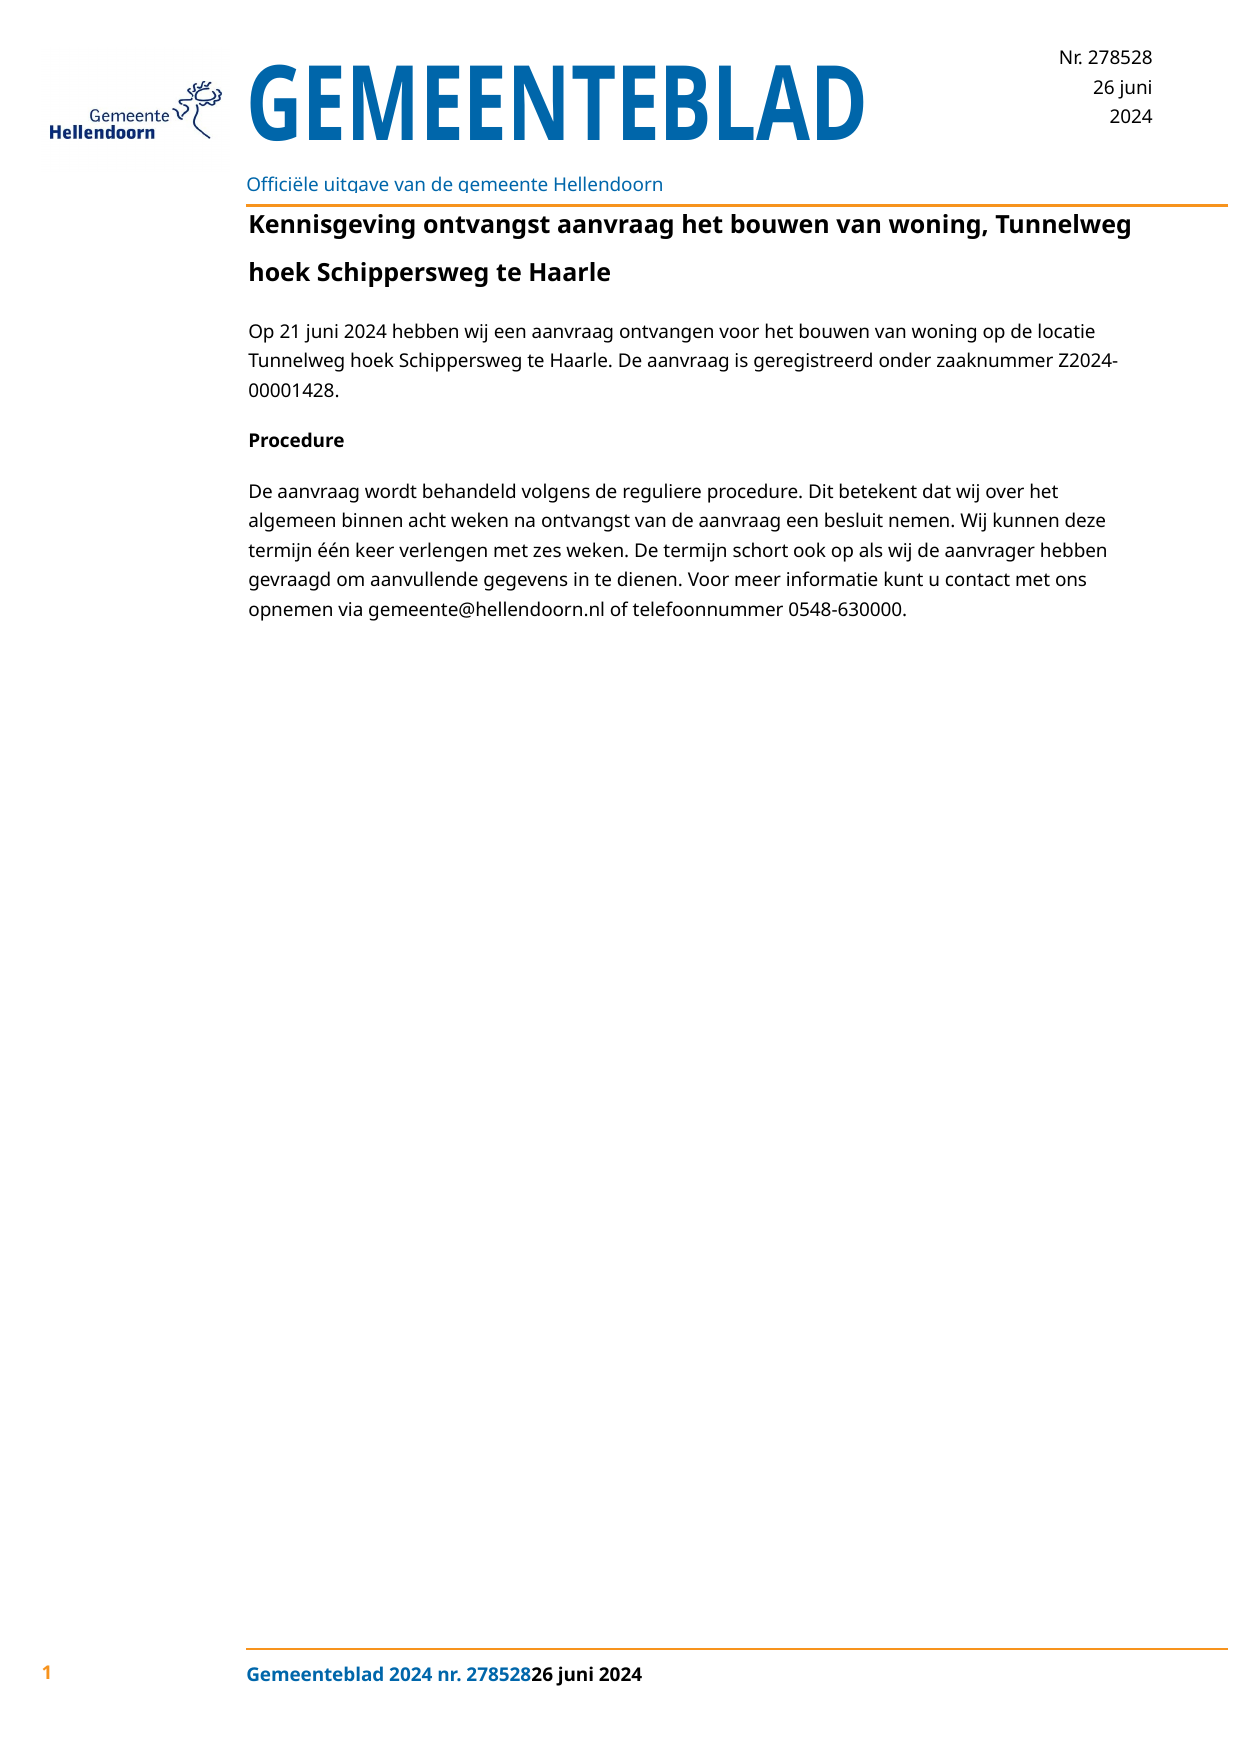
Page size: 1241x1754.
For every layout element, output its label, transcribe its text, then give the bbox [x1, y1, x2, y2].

text Kennisgeving ontvangst aanvraag het bouwen van woning, Tunnelweg hoek Schippersweg te Haarle [248, 207, 1152, 288]
text De aanvraag wordt behandeld volgens de reguliere procedure. Dit betekent dat wij over het algemeen binnen acht weken na ontvangst van de aanvraag een besluit nemen. Wij kunnen deze termijn één keer verlengen met zes weken. De termijn schort ook op als wij de aanvrager hebben gevraagd om aanvullende gegevens in te dienen. Voor meer informatie kunt u contact met ons opnemen via gemeente@hellendoorn.nl of telefoonnummer 0548-630000. [248, 478, 1152, 622]
picture [41, 47, 231, 172]
text Procedure [248, 427, 1152, 453]
text Op 21 juni 2024 hebben wij een aanvraag ontvangen voor het bouwen van woning op de locatie Tunnelweg hoek Schippersweg te Haarle. De aanvraag is geregistreerd onder zaaknummer Z2024-00001428. [248, 318, 1152, 403]
